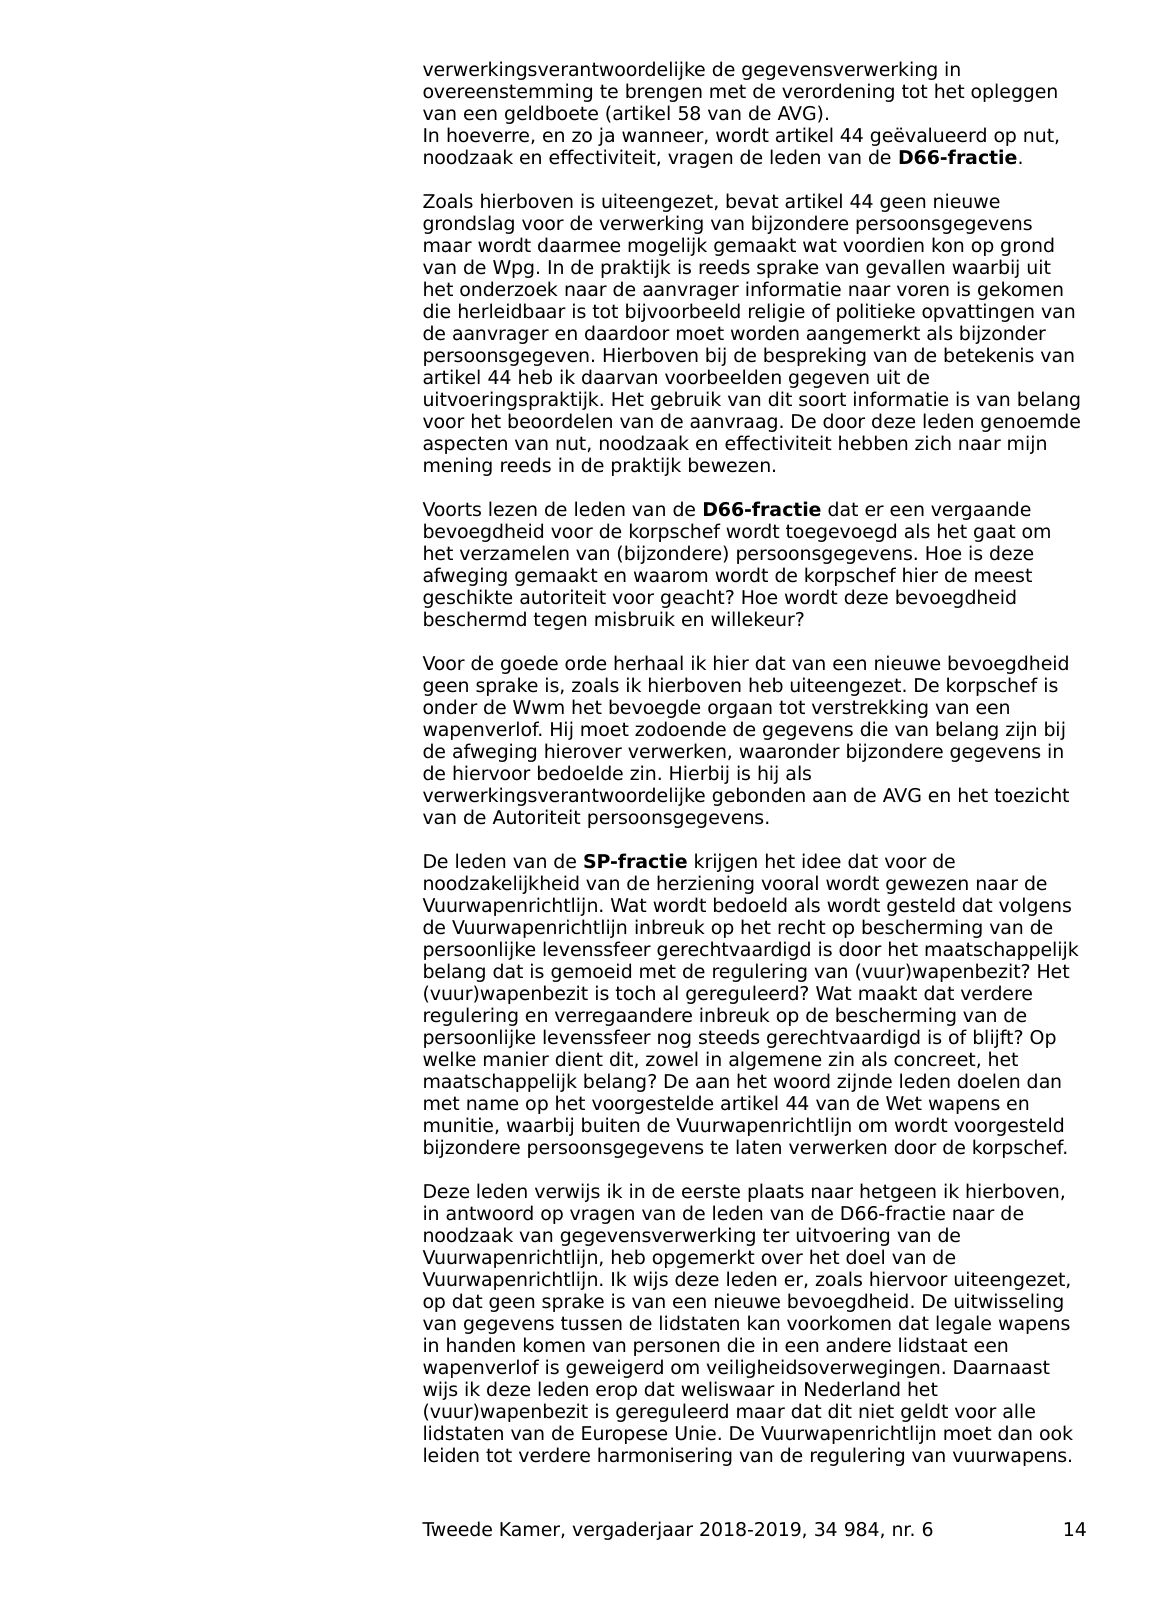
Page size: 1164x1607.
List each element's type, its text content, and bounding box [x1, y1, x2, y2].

text Voor de goede orde herhaal ik hier dat van een nieuwe bevoegdheid geen sprake is, zoals ik hierboven heb uiteengezet. De korpschef is onder de Wwm het bevoegde orgaan tot verstrekking van een wapenverlof. Hij moet zodoende de gegevens die van belang zijn bij de afweging hierover verwerken, waaronder bijzondere gegevens in de hiervoor bedoelde zin. Hierbij is hij als verwerkingsverantwoordelijke gebonden aan de AVG en het toezicht van de Autoriteit persoonsgegevens. [422, 653, 1087, 829]
text Zoals hierboven is uiteengezet, bevat artikel 44 geen nieuwe grondslag voor de verwerking van bijzondere persoonsgegevens maar wordt daarmee mogelijk gemaakt wat voordien kon op grond van de Wpg. In de praktijk is reeds sprake van gevallen waarbij uit het onderzoek naar de aanvrager informatie naar voren is gekomen die herleidbaar is tot bijvoorbeeld religie of politieke opvattingen van de aanvrager en daardoor moet worden aangemerkt als bijzonder persoonsgegeven. Hierboven bij de bespreking van de betekenis van artikel 44 heb ik daarvan voorbeelden gegeven uit de uitvoeringspraktijk. Het gebruik van dit soort informatie is van belang voor het beoordelen van de aanvraag. De door deze leden genoemde aspecten van nut, noodzaak en effectiviteit hebben zich naar mijn mening reeds in de praktijk bewezen. [422, 191, 1087, 477]
text verwerkingsverantwoordelijke de gegevensverwerking in overeenstemming te brengen met de verordening tot het opleggen van een geldboete (artikel 58 van de AVG). [422, 59, 1087, 125]
text Voorts lezen de leden van de D66-fractie dat er een vergaande bevoegdheid voor de korpschef wordt toegevoegd als het gaat om het verzamelen van (bijzondere) persoonsgegevens. Hoe is deze afweging gemaakt en waarom wordt de korpschef hier de meest geschikte autoriteit voor geacht? Hoe wordt deze bevoegdheid beschermd tegen misbruik en willekeur? [422, 499, 1087, 631]
text De leden van de SP-fractie krijgen het idee dat voor de noodzakelijkheid van de herziening vooral wordt gewezen naar de Vuurwapenrichtlijn. Wat wordt bedoeld als wordt gesteld dat volgens de Vuurwapenrichtlijn inbreuk op het recht op bescherming van de persoonlijke levenssfeer gerechtvaardigd is door het maatschappelijk belang dat is gemoeid met de regulering van (vuur)wapenbezit? Het (vuur)wapenbezit is toch al gereguleerd? Wat maakt dat verdere regulering en verregaandere inbreuk op de bescherming van de persoonlijke levenssfeer nog steeds gerechtvaardigd is of blijft? Op welke manier dient dit, zowel in algemene zin als concreet, het maatschappelijk belang? De aan het woord zijnde leden doelen dan met name op het voorgestelde artikel 44 van de Wet wapens en munitie, waarbij buiten de Vuurwapenrichtlijn om wordt voorgesteld bijzondere persoonsgegevens te laten verwerken door de korpschef. [422, 851, 1087, 1159]
text Deze leden verwijs ik in de eerste plaats naar hetgeen ik hierboven, in antwoord op vragen van de leden van de D66-fractie naar de noodzaak van gegevensverwerking ter uitvoering van de Vuurwapenrichtlijn, heb opgemerkt over het doel van de Vuurwapenrichtlijn. Ik wijs deze leden er, zoals hiervoor uiteengezet, op dat geen sprake is van een nieuwe bevoegdheid. De uitwisseling van gegevens tussen de lidstaten kan voorkomen dat legale wapens in handen komen van personen die in een andere lidstaat een wapenverlof is geweigerd om veiligheidsoverwegingen. Daarnaast wijs ik deze leden erop dat weliswaar in Nederland het (vuur)wapenbezit is gereguleerd maar dat dit niet geldt voor alle lidstaten van de Europese Unie. De Vuurwapenrichtlijn moet dan ook leiden tot verdere harmonisering van de regulering van vuurwapens. [422, 1181, 1087, 1467]
text In hoeverre, en zo ja wanneer, wordt artikel 44 geëvalueerd op nut, noodzaak en effectiviteit, vragen de leden van de D66-fractie. [422, 125, 1087, 169]
